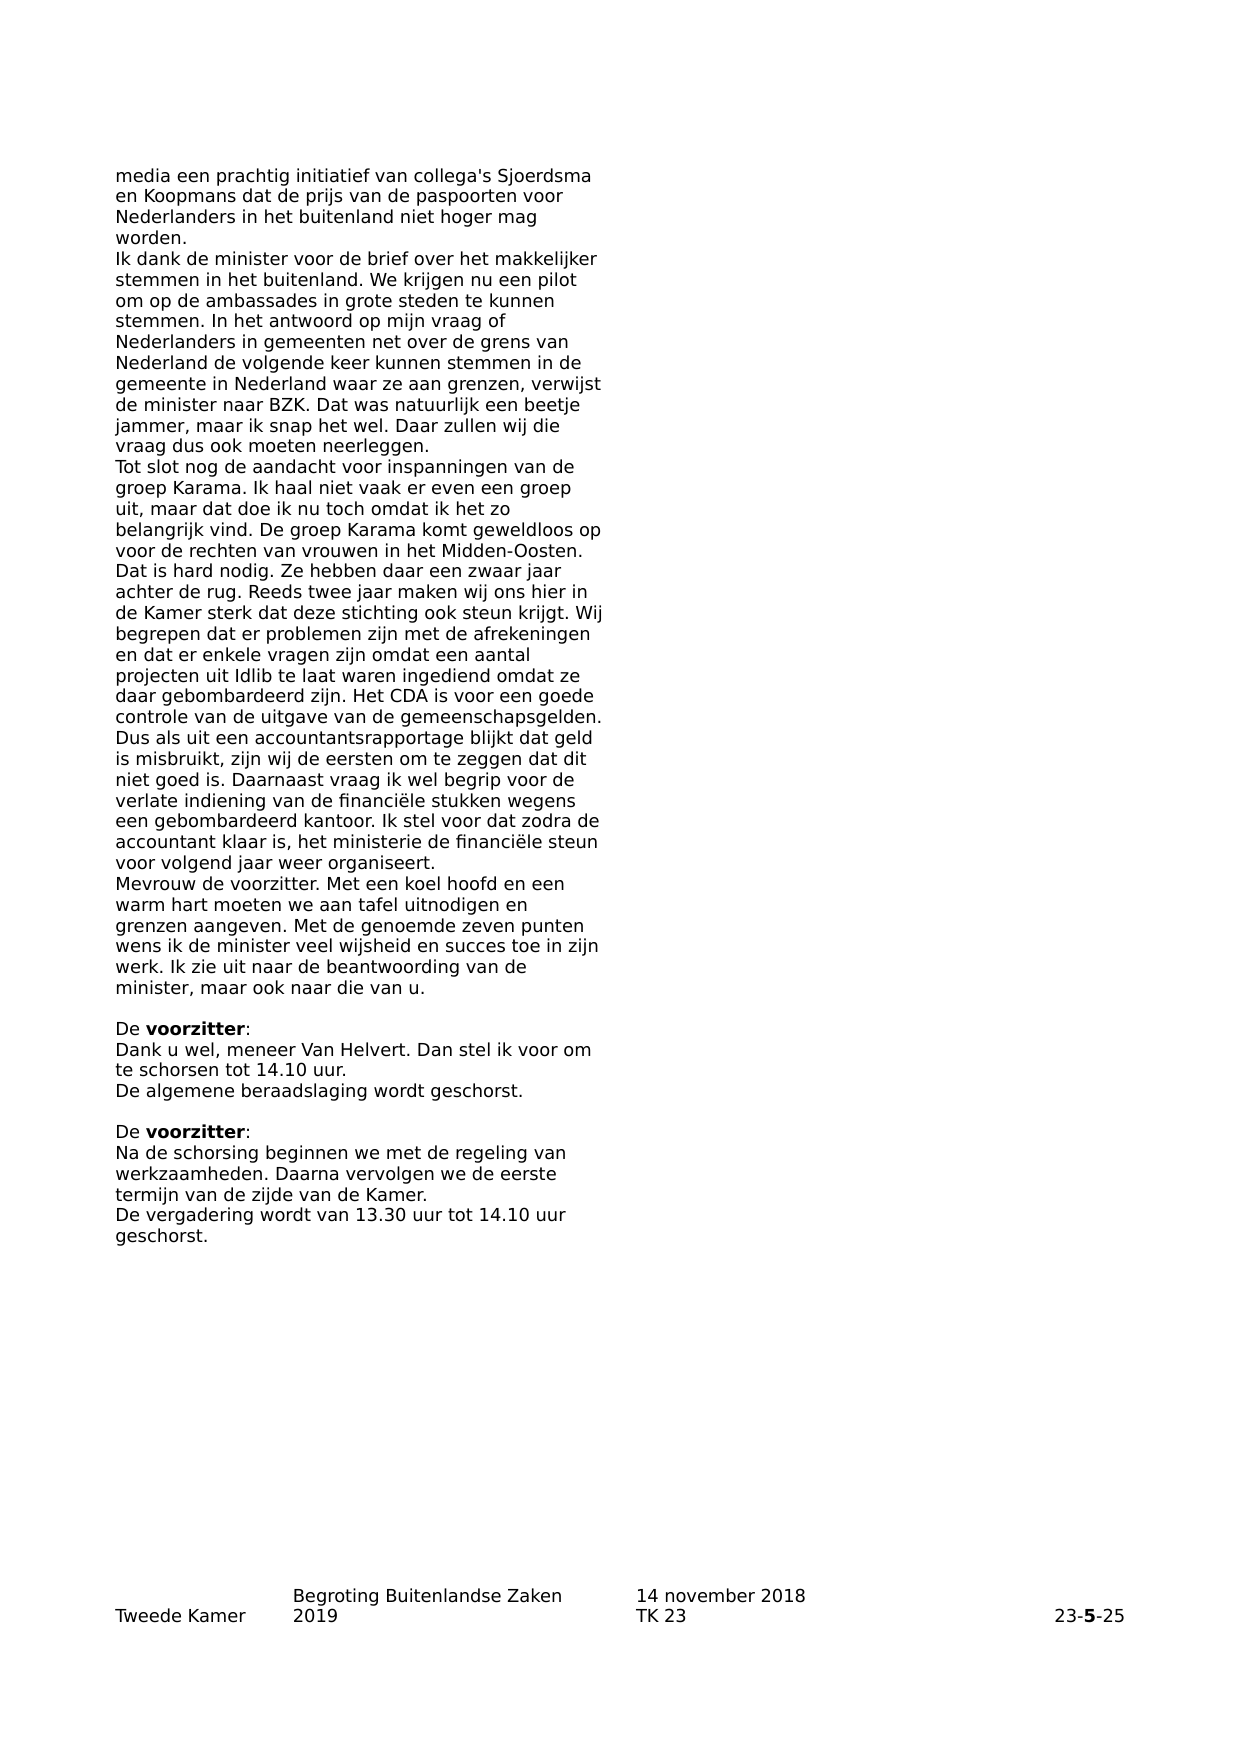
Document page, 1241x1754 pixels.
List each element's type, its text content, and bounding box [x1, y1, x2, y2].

text De voorzitter: [115, 1122, 605, 1143]
text Ik dank de minister voor de brief over het makkelijker stemmen in het buitenland. We krijgen nu een pilot om op de ambassades in grote steden te kunnen stemmen. In het antwoord op mijn vraag of Nederlanders in gemeenten net over de grens van Nederland de volgende keer kunnen stemmen in de gemeente in Nederland waar ze aan grenzen, verwijst de minister naar BZK. Dat was natuurlijk een beetje jammer, maar ik snap het wel. Daar zullen wij die vraag dus ook moeten neerleggen. [115, 249, 605, 457]
text Dank u wel, meneer Van Helvert. Dan stel ik voor om te schorsen tot 14.10 uur. [115, 1039, 605, 1081]
text Tot slot nog de aandacht voor inspanningen van de groep Karama. Ik haal niet vaak er even een groep uit, maar dat doe ik nu toch omdat ik het zo belangrijk vind. De groep Karama komt geweldloos op voor de rechten van vrouwen in het Midden-Oosten. Dat is hard nodig. Ze hebben daar een zwaar jaar achter de rug. Reeds twee jaar maken wij ons hier in de Kamer sterk dat deze stichting ook steun krijgt. Wij begrepen dat er problemen zijn met de afrekeningen en dat er enkele vragen zijn omdat een aantal projecten uit Idlib te laat waren ingediend omdat ze daar gebombardeerd zijn. Het CDA is voor een goede controle van de uitgave van de gemeenschapsgelden. Dus als uit een accountantsrapportage blijkt dat geld is misbruikt, zijn wij de eersten om te zeggen dat dit niet goed is. Daarnaast vraag ik wel begrip voor de verlate indiening van de financiële stukken wegens een gebombardeerd kantoor. Ik stel voor dat zodra de accountant klaar is, het ministerie de financiële steun voor volgend jaar weer organiseert. [115, 457, 605, 874]
text media een prachtig initiatief van collega's Sjoerdsma en Koopmans dat de prijs van de paspoorten voor Nederlanders in het buitenland niet hoger mag worden. [115, 165, 605, 249]
text Na de schorsing beginnen we met de regeling van werkzaamheden. Daarna vervolgen we de eerste termijn van de zijde van de Kamer. [115, 1143, 605, 1205]
text De voorzitter: [115, 1019, 605, 1039]
text De algemene beraadslaging wordt geschorst. [115, 1081, 605, 1102]
text De vergadering wordt van 13.30 uur tot 14.10 uur geschorst. [115, 1205, 605, 1247]
text Mevrouw de voorzitter. Met een koel hoofd en een warm hart moeten we aan tafel uitnodigen en grenzen aangeven. Met de genoemde zeven punten wens ik de minister veel wijsheid en succes toe in zijn werk. Ik zie uit naar de beantwoording van de minister, maar ook naar die van u. [115, 874, 605, 999]
